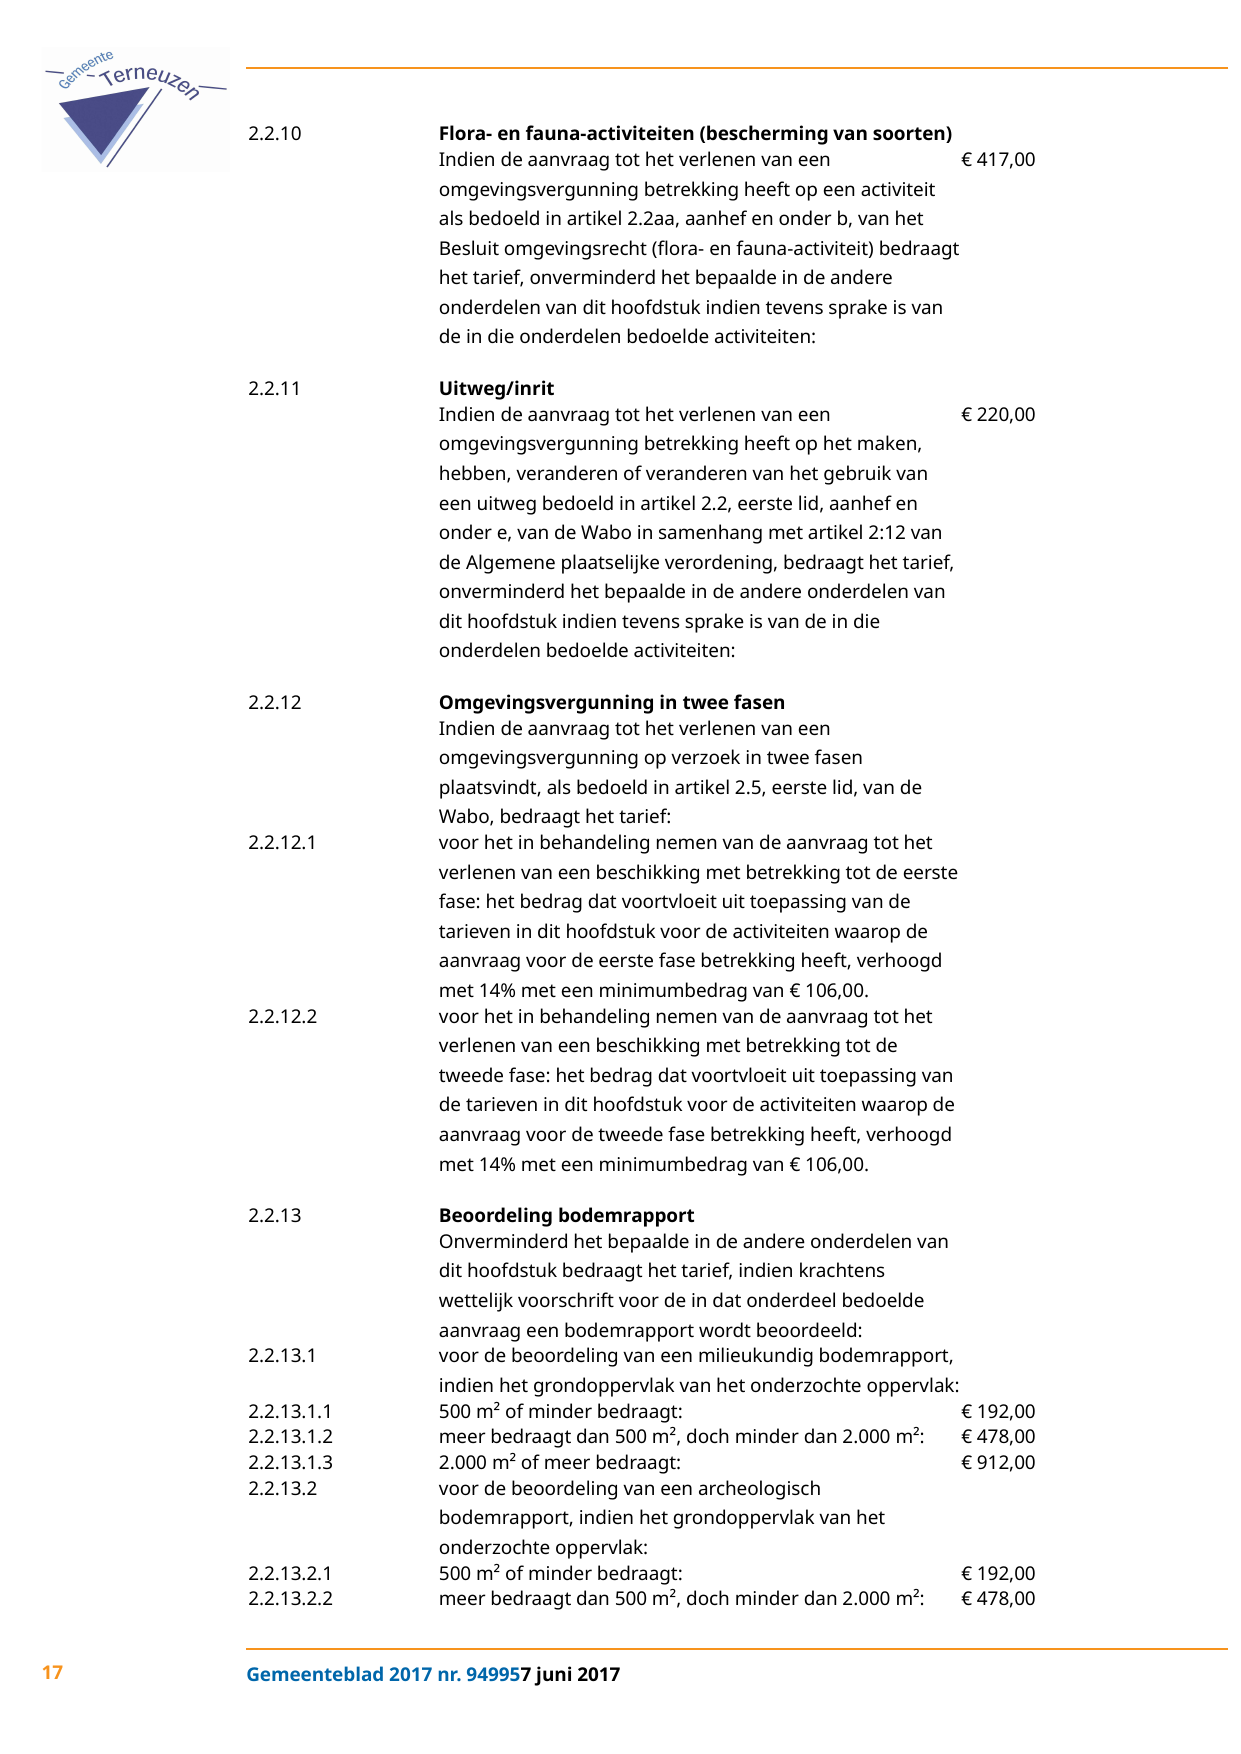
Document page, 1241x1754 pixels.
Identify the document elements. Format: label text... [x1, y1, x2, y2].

table_cell 2.000 m² of meer bedraagt: [439, 1449, 961, 1475]
table_cell 2.2.13.2 [248, 1475, 439, 1560]
table_cell Indien de aanvraag tot het verlenen van een omgevingsvergunning op verzoek in twee fasen plaatsvindt, als bedoeld in artikel 2.5, eerste lid, van de Wabo, bedraagt het tarief: [439, 715, 961, 829]
table_cell 2.2.12.2 [248, 1003, 439, 1177]
table_cell voor de beoordeling van een milieukundig bodemrapport, indien het grondoppervlak van het onderzochte oppervlak: [439, 1343, 961, 1398]
table_cell meer bedraagt dan 500 m², doch minder dan 2.000 m²: [439, 1424, 961, 1449]
table_cell Beoordeling bodemrapport [439, 1202, 961, 1228]
table_cell [961, 95, 1152, 121]
table_cell [248, 663, 439, 689]
table_cell € 220,00 [961, 401, 1152, 663]
table_cell [248, 350, 439, 375]
table_cell [961, 1177, 1152, 1202]
table_cell [961, 1475, 1152, 1560]
table_cell 2.2.13.2.2 [248, 1586, 439, 1611]
table_cell 2.2.13.2.1 [248, 1560, 439, 1586]
table_cell 2.2.11 [248, 375, 439, 401]
table_cell € 478,00 [961, 1424, 1152, 1449]
table_cell 2.2.12 [248, 689, 439, 715]
table_cell [248, 146, 439, 349]
table_cell [439, 663, 961, 689]
table_cell 2.2.13.1.3 [248, 1449, 439, 1475]
table_cell Omgevingsvergunning in twee fasen [439, 689, 961, 715]
table_cell € 912,00 [961, 1449, 1152, 1475]
picture [41, 47, 231, 172]
table_cell 500 m² of minder bedraagt: [439, 1560, 961, 1586]
table_cell € 417,00 [961, 146, 1152, 349]
table_cell 2.2.12.1 [248, 829, 439, 1003]
table_cell [961, 1343, 1152, 1398]
table_cell [961, 121, 1152, 146]
table_cell € 192,00 [961, 1398, 1152, 1423]
table_cell [439, 95, 961, 121]
table_cell 2.2.13.1.1 [248, 1398, 439, 1423]
table_cell [248, 1228, 439, 1342]
table_cell Uitweg/inrit [439, 375, 961, 401]
table_cell [961, 1003, 1152, 1177]
table_cell Flora- en fauna-activiteiten (bescherming van soorten) [439, 121, 961, 146]
table_cell Indien de aanvraag tot het verlenen van een omgevingsvergunning betrekking heeft op een activiteit als bedoeld in artikel 2.2aa, aanhef en onder b, van het Besluit omgevingsrecht (flora- en fauna-activiteit) bedraagt het tarief, onverminderd het bepaalde in de andere onderdelen van dit hoofdstuk indien tevens sprake is van de in die onderdelen bedoelde activiteiten: [439, 146, 961, 349]
table_cell [961, 375, 1152, 401]
table_cell [439, 1177, 961, 1202]
table_cell 2.2.10 [248, 121, 439, 146]
table_cell [439, 350, 961, 375]
table_cell voor het in behandeling nemen van de aanvraag tot het verlenen van een beschikking met betrekking tot de tweede fase: het bedrag dat voortvloeit uit toepassing van de tarieven in dit hoofdstuk voor de activiteiten waarop de aanvraag voor de tweede fase betrekking heeft, verhoogd met 14% met een minimumbedrag van € 106,00. [439, 1003, 961, 1177]
table_cell 500 m² of minder bedraagt: [439, 1398, 961, 1423]
table_cell 2.2.13.1.2 [248, 1424, 439, 1449]
table_cell [961, 350, 1152, 375]
table_cell [961, 663, 1152, 689]
table_cell [248, 95, 439, 121]
table_cell [961, 715, 1152, 829]
table_cell [961, 829, 1152, 1003]
table_cell 2.2.13.1 [248, 1343, 439, 1398]
table_cell Indien de aanvraag tot het verlenen van een omgevingsvergunning betrekking heeft op het maken, hebben, veranderen of veranderen van het gebruik van een uitweg bedoeld in artikel 2.2, eerste lid, aanhef en onder e, van de Wabo in samenhang met artikel 2:12 van de Algemene plaatselijke verordening, bedraagt het tarief, onverminderd het bepaalde in de andere onderdelen van dit hoofdstuk indien tevens sprake is van de in die onderdelen bedoelde activiteiten: [439, 401, 961, 663]
table_cell € 478,00 [961, 1586, 1152, 1611]
table_cell [248, 1177, 439, 1202]
table_cell [961, 1228, 1152, 1342]
table_cell 2.2.13 [248, 1202, 439, 1228]
table_cell Onverminderd het bepaalde in de andere onderdelen van dit hoofdstuk bedraagt het tarief, indien krachtens wettelijk voorschrift voor de in dat onderdeel bedoelde aanvraag een bodemrapport wordt beoordeeld: [439, 1228, 961, 1342]
table_cell voor het in behandeling nemen van de aanvraag tot het verlenen van een beschikking met betrekking tot de eerste fase: het bedrag dat voortvloeit uit toepassing van de tarieven in dit hoofdstuk voor de activiteiten waarop de aanvraag voor de eerste fase betrekking heeft, verhoogd met 14% met een minimumbedrag van € 106,00. [439, 829, 961, 1003]
table_cell voor de beoordeling van een archeologisch bodemrapport, indien het grondoppervlak van het onderzochte oppervlak: [439, 1475, 961, 1560]
table_cell meer bedraagt dan 500 m², doch minder dan 2.000 m²: [439, 1586, 961, 1611]
table_cell [248, 401, 439, 663]
table_cell [248, 715, 439, 829]
table_cell [961, 1202, 1152, 1228]
table_cell [961, 689, 1152, 715]
table_cell € 192,00 [961, 1560, 1152, 1586]
